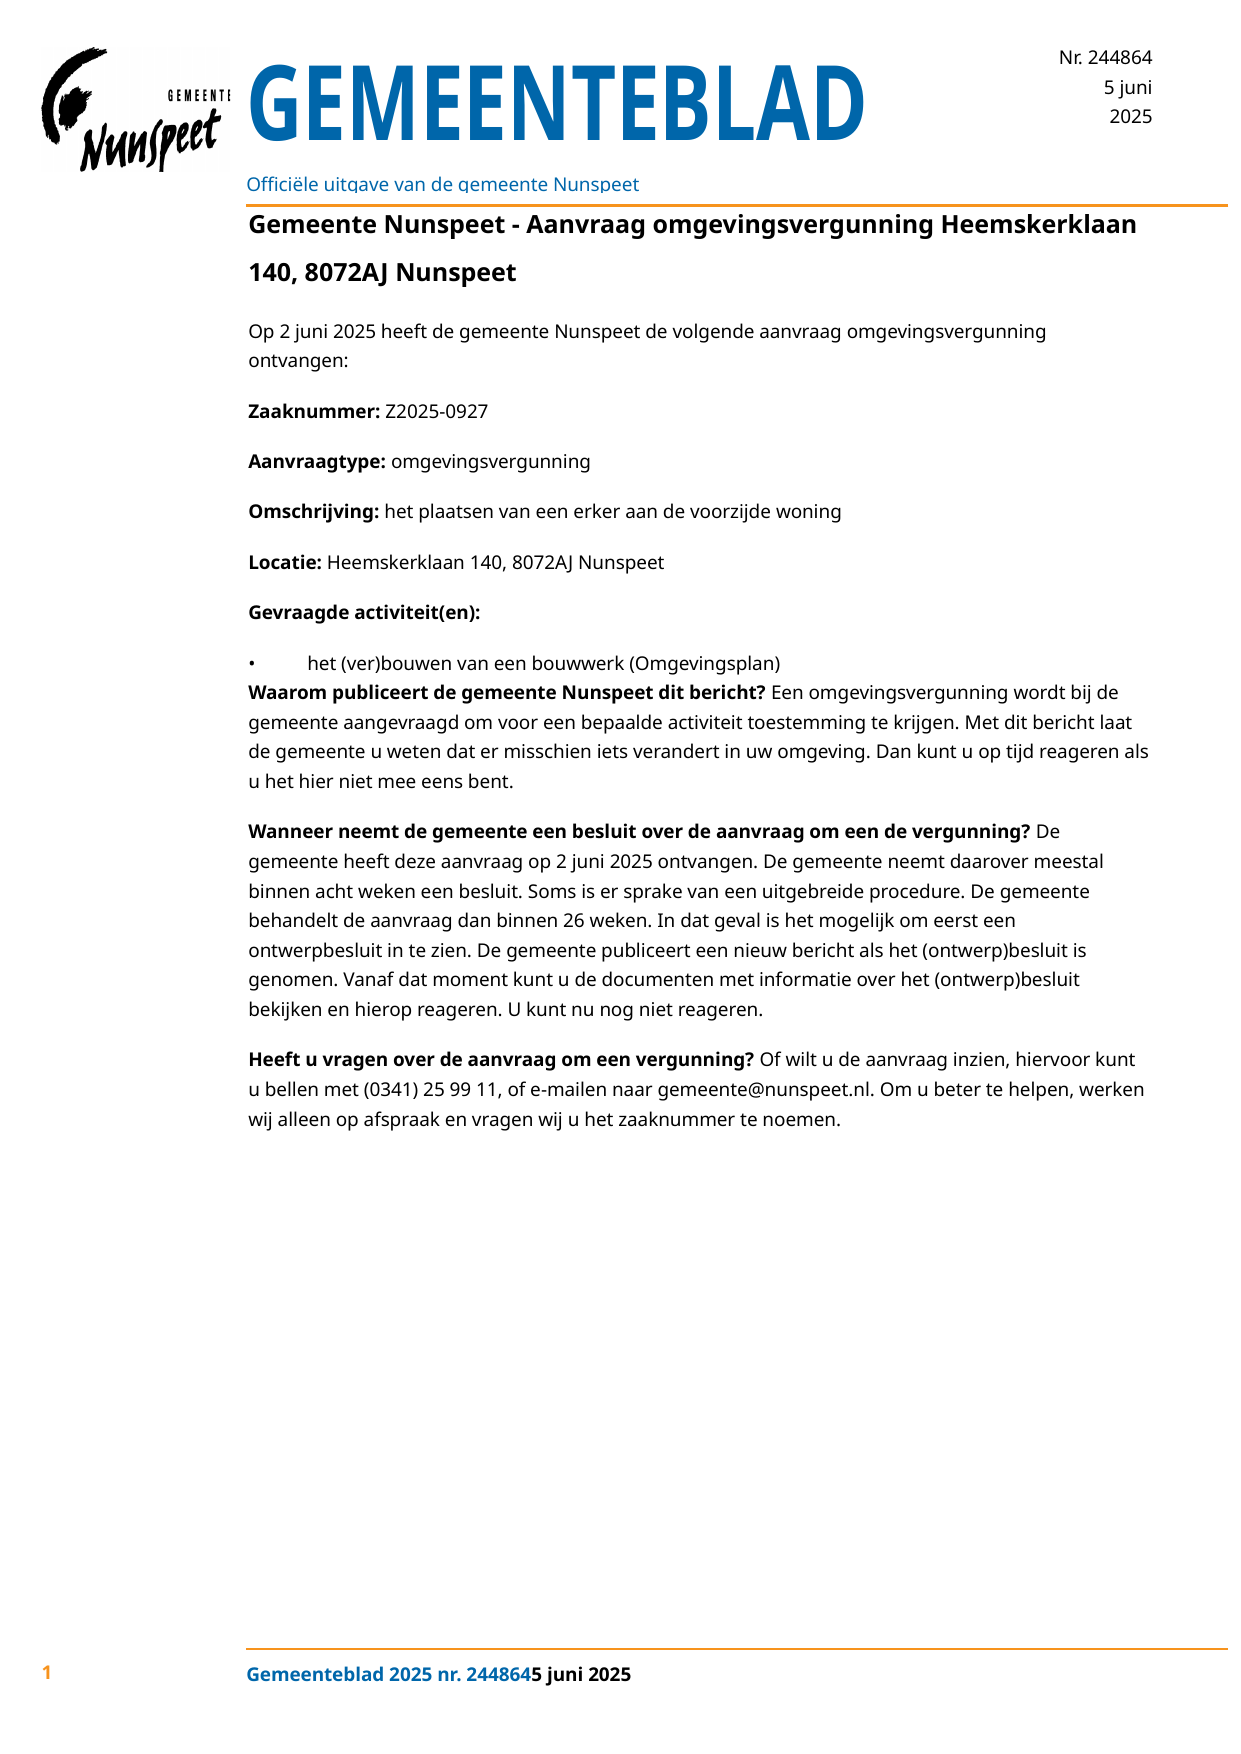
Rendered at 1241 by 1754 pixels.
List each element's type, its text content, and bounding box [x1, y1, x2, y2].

text Aanvraagtype: omgevingsvergunning [248, 448, 1152, 474]
picture [41, 47, 231, 172]
text Gevraagde activiteit(en): [248, 599, 1152, 625]
text Heeft u vragen over de aanvraag om een vergunning? Of wilt u de aanvraag inzien, hiervoor kunt u bellen met (0341) 25 99 11, of e-mailen naar gemeente@nunspeet.nl. Om u beter te helpen, werken wij alleen op afspraak en vragen wij u het zaaknummer te noemen. [248, 1047, 1152, 1132]
text Zaaknummer: Z2025-0927 [248, 398, 1152, 424]
text Omschrijving: het plaatsen van een erker aan de voorzijde woning [248, 499, 1152, 524]
text Waarom publiceert de gemeente Nunspeet dit bericht? Een omgevingsvergunning wordt bij de gemeente aangevraagd om voor een bepaalde activiteit toestemming te krijgen. Met dit bericht laat de gemeente u weten dat er misschien iets verandert in uw omgeving. Dan kunt u op tijd reageren als u het hier niet mee eens bent. [248, 679, 1152, 794]
list het (ver)bouwen van een bouwwerk (Omgevingsplan) [248, 650, 1152, 676]
text Gemeente Nunspeet - Aanvraag omgevingsvergunning Heemskerklaan 140, 8072AJ Nunspeet [248, 207, 1152, 288]
text Op 2 juni 2025 heeft de gemeente Nunspeet de volgende aanvraag omgevingsvergunning ontvangen: [248, 318, 1152, 373]
text Locatie: Heemskerklaan 140, 8072AJ Nunspeet [248, 549, 1152, 575]
text Wanneer neemt de gemeente een besluit over de aanvraag om een de vergunning? De gemeente heeft deze aanvraag op 2 juni 2025 ontvangen. De gemeente neemt daarover meestal binnen acht weken een besluit. Soms is er sprake van een uitgebreide procedure. De gemeente behandelt de aanvraag dan binnen 26 weken. In dat geval is het mogelijk om eerst een ontwerpbesluit in te zien. De gemeente publiceert een nieuw bericht als het (ontwerp)besluit is genomen. Vanaf dat moment kunt u de documenten met informatie over het (ontwerp)besluit bekijken en hierop reageren. U kunt nu nog niet reageren. [248, 819, 1152, 1022]
